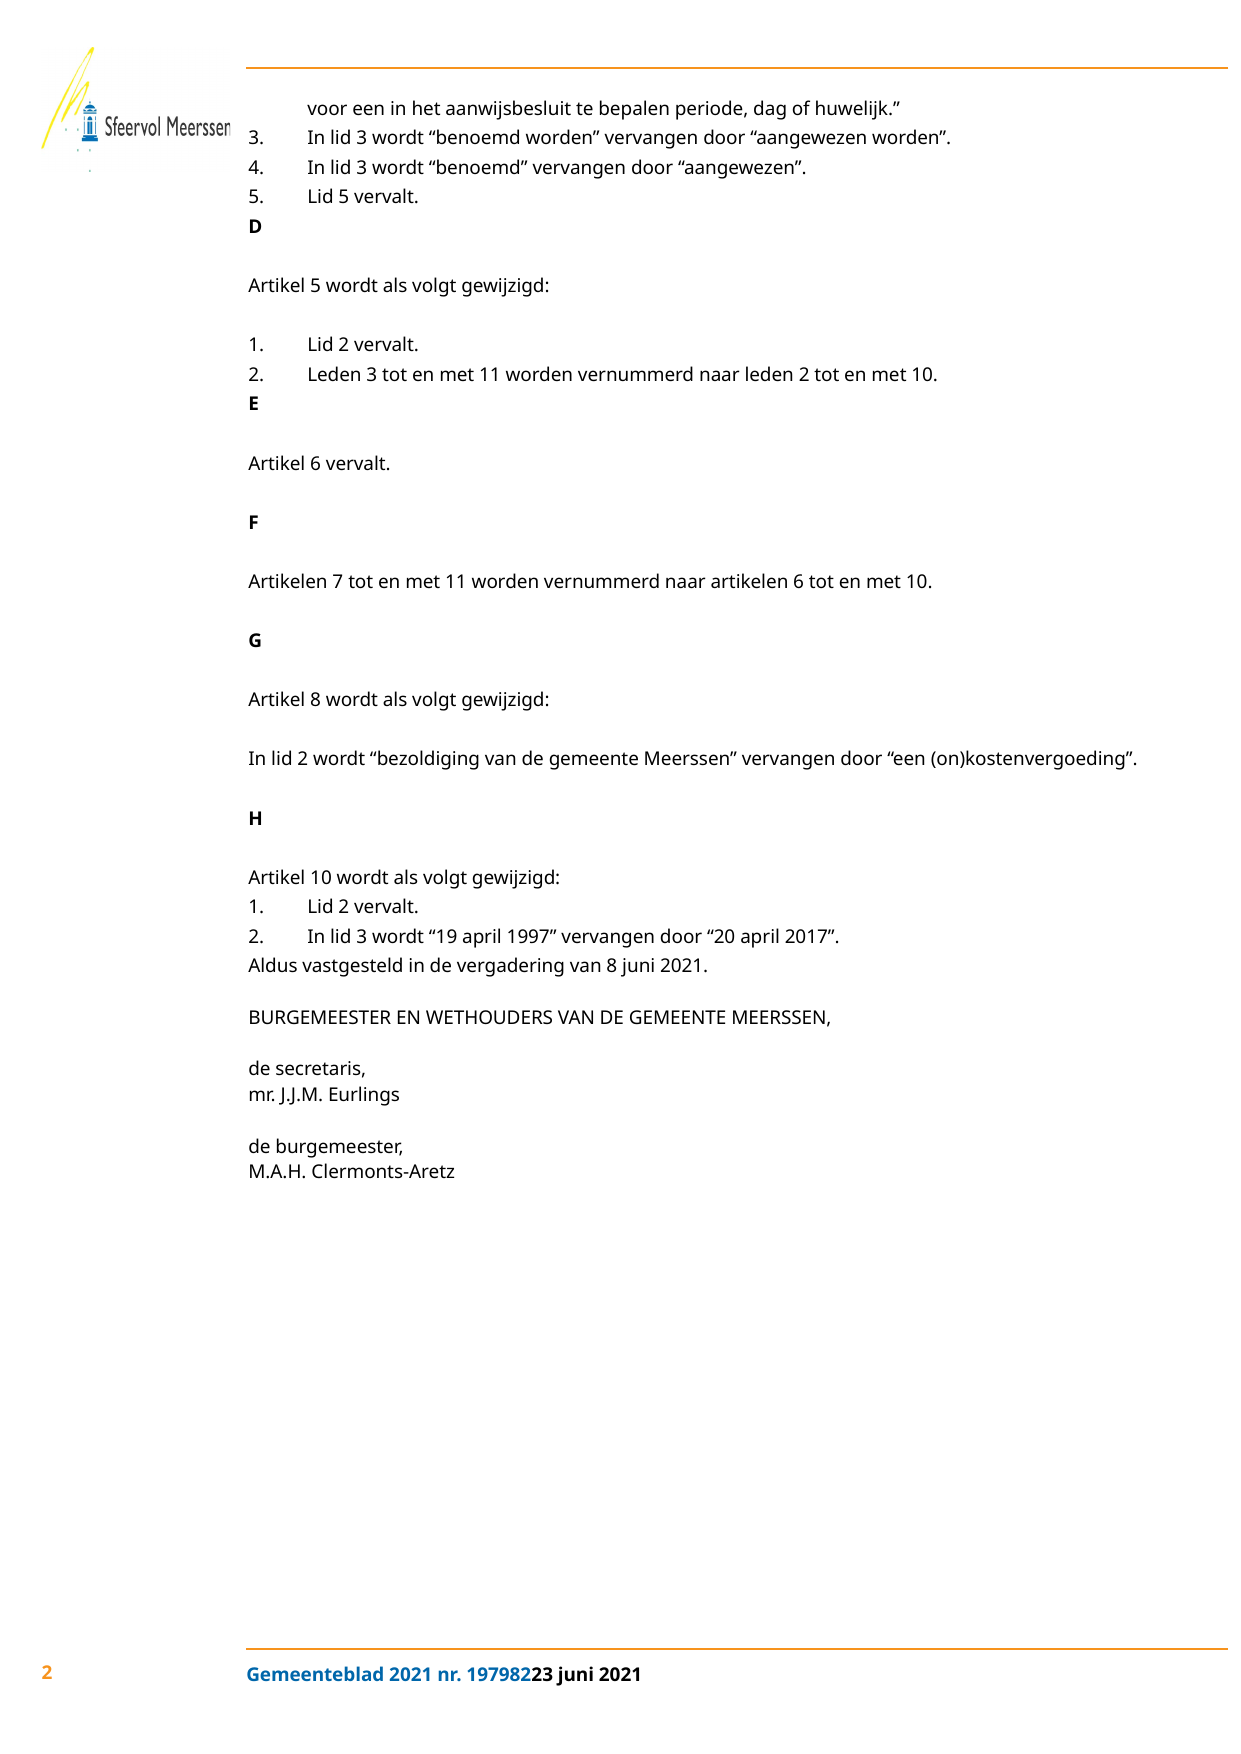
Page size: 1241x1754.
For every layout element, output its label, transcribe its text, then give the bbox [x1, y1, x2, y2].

text Artikel 8 wordt als volgt gewijzigd: [248, 686, 1152, 712]
text E [248, 391, 1152, 416]
text de secretaris, [248, 1056, 1152, 1081]
list In lid 3 wordt “benoemd worden” vervangen door “aangewezen worden”. [248, 124, 1152, 150]
text de burgemeester, [248, 1133, 1152, 1158]
text G [248, 627, 1152, 653]
text mr. J.J.M. Eurlings [248, 1081, 1152, 1107]
text F [248, 509, 1152, 535]
list Leden 3 tot en met 11 worden vernummerd naar leden 2 tot en met 10. [248, 361, 1152, 387]
text BURGEMEESTER EN WETHOUDERS VAN DE GEMEENTE MEERSSEN, [248, 1004, 1152, 1030]
text D [248, 213, 1152, 239]
text Aldus vastgesteld in de vergadering van 8 juni 2021. [248, 953, 1152, 978]
text H [248, 805, 1152, 831]
text M.A.H. Clermonts-Aretz [248, 1158, 1152, 1184]
list Lid 2 vervalt. [248, 893, 1152, 919]
list In lid 3 wordt “benoemd” vervangen door “aangewezen”. [248, 154, 1152, 180]
text Artikel 10 wordt als volgt gewijzigd: [248, 864, 1152, 890]
text Artikelen 7 tot en met 11 worden vernummerd naar artikelen 6 tot en met 10. [248, 568, 1152, 594]
list In lid 3 wordt “19 april 1997” vervangen door “20 april 2017”. [248, 923, 1152, 949]
list voor een in het aanwijsbesluit te bepalen periode, dag of huwelijk.” [248, 95, 1152, 121]
list Lid 2 vervalt. [248, 331, 1152, 357]
text Artikel 5 wordt als volgt gewijzigd: [248, 272, 1152, 298]
list Lid 5 vervalt. [248, 183, 1152, 209]
text Artikel 6 vervalt. [248, 450, 1152, 476]
text In lid 2 wordt “bezoldiging van de gemeente Meerssen” vervangen door “een (on)kostenvergoeding”. [248, 746, 1152, 771]
picture [41, 47, 231, 172]
